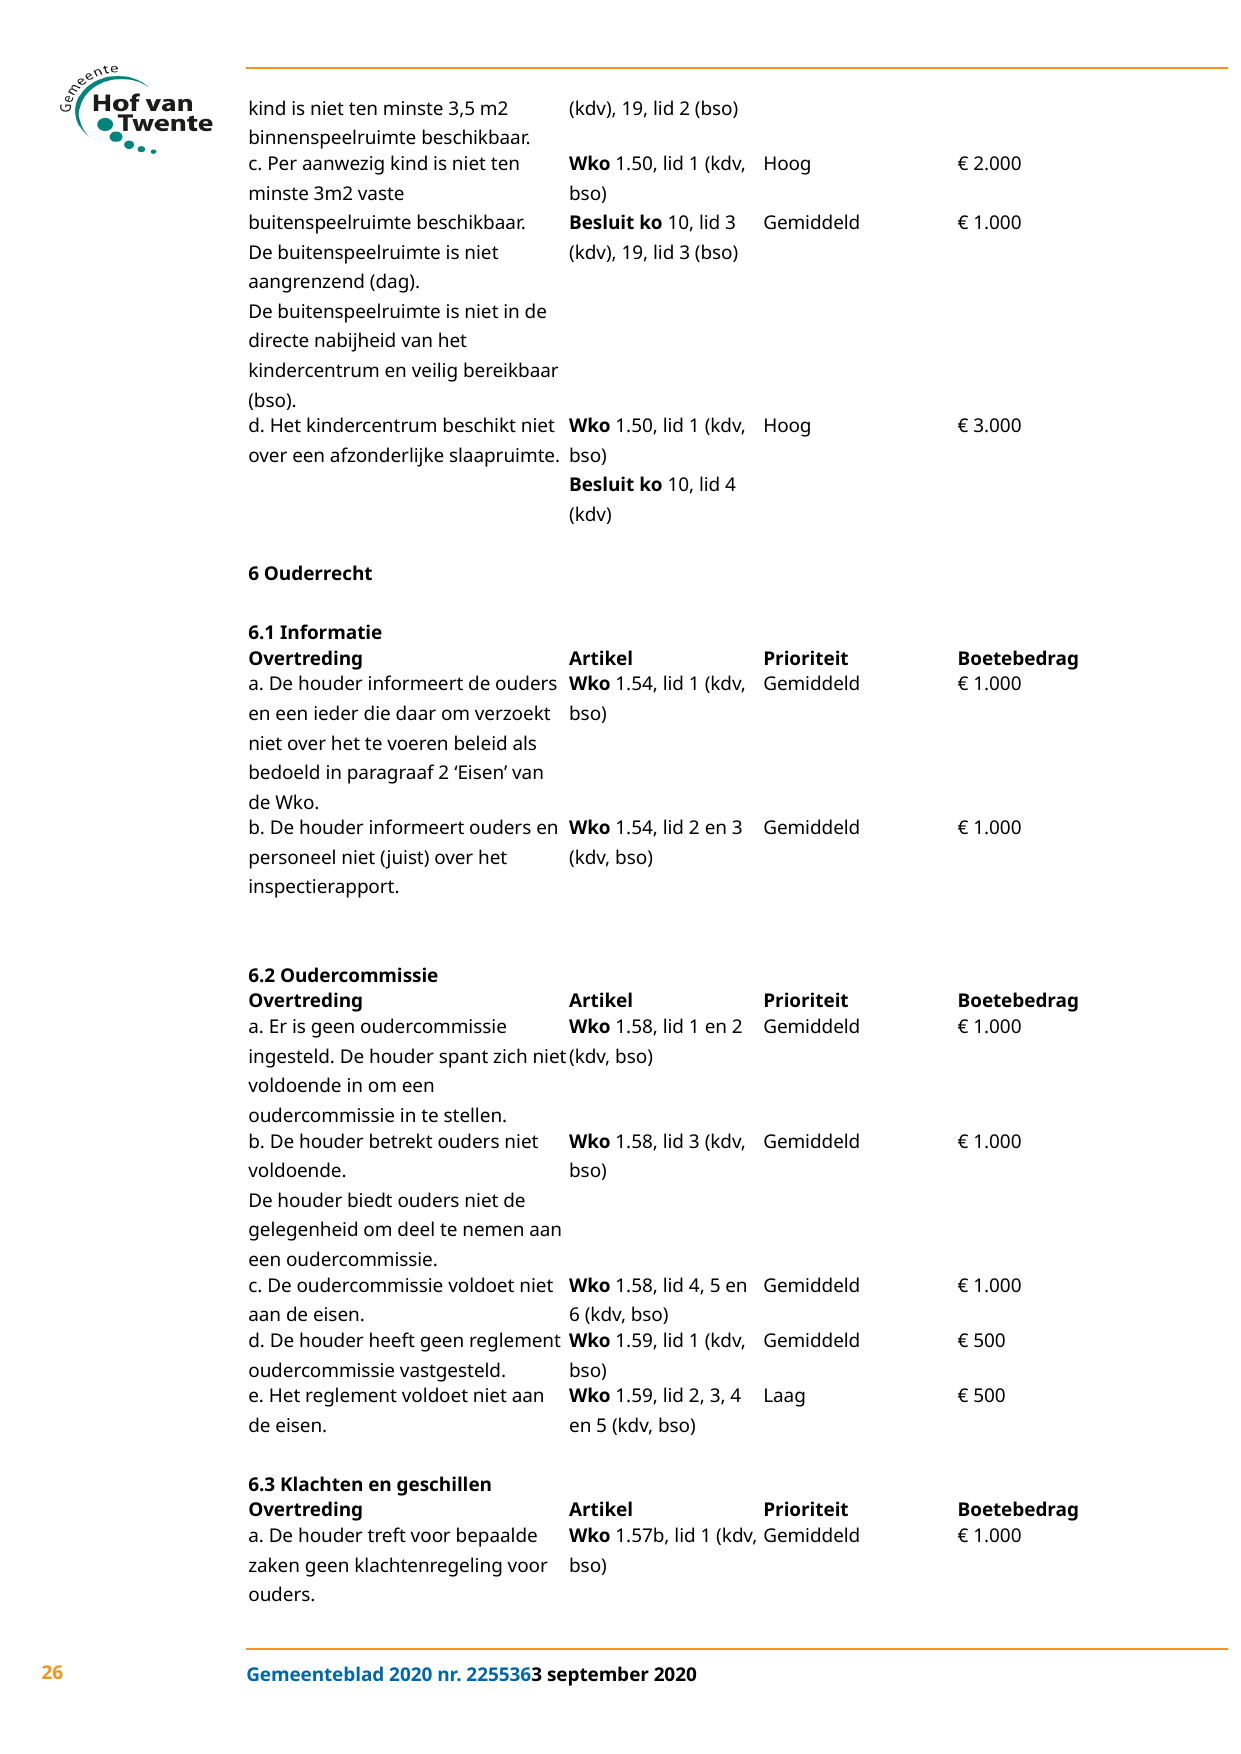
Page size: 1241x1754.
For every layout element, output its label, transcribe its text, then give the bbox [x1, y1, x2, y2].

table_cell Wko 1.59, lid 2, 3, 4 en 5 (kdv, bso) [569, 1383, 763, 1438]
table_cell [763, 95, 957, 150]
table_cell a. De houder informeert de ouders en een ieder die daar om verzoekt niet over het te voeren beleid als bedoeld in paragraaf 2 ‘Eisen’ van de Wko. [248, 671, 569, 814]
table_cell Overtreding [248, 645, 569, 671]
table_cell Wko 1.50, lid 1 (kdv, bso) Besluit ko 10, lid 3 (kdv), 19, lid 3 (bso) [569, 150, 763, 412]
table_cell Gemiddeld [763, 1272, 957, 1327]
table_cell € 1.000 [958, 671, 1152, 814]
table_header [958, 619, 1152, 645]
table_cell d. De houder heeft geen reglement oudercommissie vastgesteld. [248, 1327, 569, 1383]
table_cell Wko 1.54, lid 1 (kdv, bso) [569, 671, 763, 814]
table_cell € 500 [958, 1327, 1152, 1383]
table_cell Wko 1.57b, lid 1 (kdv, bso) [569, 1522, 763, 1607]
table_header [569, 1471, 763, 1497]
table_cell (kdv), 19, lid 2 (bso) [569, 95, 763, 150]
table_cell € 1.000 [958, 1014, 1152, 1128]
table_cell Artikel [569, 645, 763, 671]
table_cell Wko 1.54, lid 2 en 3 (kdv, bso) [569, 815, 763, 899]
table_cell Artikel [569, 988, 763, 1013]
table_cell Boetebedrag [958, 1497, 1152, 1522]
table_cell Wko 1.50, lid 1 (kdv, bso) Besluit ko 10, lid 4 (kdv) [569, 413, 763, 527]
table_cell [958, 95, 1152, 150]
table_cell Laag [763, 1383, 957, 1438]
table_cell e. Het reglement voldoet niet aan de eisen. [248, 1383, 569, 1438]
table_cell € 2.000 € 1.000 [958, 150, 1152, 412]
table_cell Prioriteit [763, 1497, 957, 1522]
table_cell d. Het kindercentrum beschikt niet over een afzonderlijke slaapruimte. [248, 413, 569, 527]
table_cell b. De houder informeert ouders en personeel niet (juist) over het inspectierapport. [248, 815, 569, 899]
table_cell Gemiddeld [763, 1128, 957, 1272]
table_cell € 1.000 [958, 815, 1152, 899]
picture [41, 47, 231, 172]
table_cell Gemiddeld [763, 1014, 957, 1128]
table_header 6.3 Klachten en geschillen [248, 1471, 569, 1497]
table_cell a. Er is geen oudercommissie ingesteld. De houder spant zich niet voldoende in om een oudercommissie in te stellen. [248, 1014, 569, 1128]
table_cell Overtreding [248, 988, 569, 1013]
table_header 6.1 Informatie [248, 619, 569, 645]
table_cell Prioriteit [763, 988, 957, 1013]
table_cell € 3.000 [958, 413, 1152, 527]
table_cell Hoog [763, 413, 957, 527]
table_header [569, 619, 763, 645]
table_cell Gemiddeld [763, 1522, 957, 1607]
table_cell Gemiddeld [763, 1327, 957, 1383]
table_header 6.2 Oudercommissie [248, 962, 569, 988]
table_cell Wko 1.58, lid 3 (kdv, bso) [569, 1128, 763, 1272]
table_cell € 1.000 [958, 1272, 1152, 1327]
table_cell Gemiddeld [763, 671, 957, 814]
table_header [958, 962, 1152, 988]
table_cell € 1.000 [958, 1522, 1152, 1607]
table_cell b. De houder betrekt ouders niet voldoende. De houder biedt ouders niet de gelegenheid om deel te nemen aan een oudercommissie. [248, 1128, 569, 1272]
table_header [569, 962, 763, 988]
table_header [763, 962, 957, 988]
table_cell Prioriteit [763, 645, 957, 671]
table_cell c. De oudercommissie voldoet niet aan de eisen. [248, 1272, 569, 1327]
table_cell Artikel [569, 1497, 763, 1522]
table_cell Gemiddeld [763, 815, 957, 899]
table_cell Wko 1.58, lid 1 en 2 (kdv, bso) [569, 1014, 763, 1128]
table_cell € 500 [958, 1383, 1152, 1438]
table_cell Boetebedrag [958, 645, 1152, 671]
table_cell Overtreding [248, 1497, 569, 1522]
table_cell Wko 1.59, lid 1 (kdv, bso) [569, 1327, 763, 1383]
table_cell € 1.000 [958, 1128, 1152, 1272]
table_cell Wko 1.58, lid 4, 5 en 6 (kdv, bso) [569, 1272, 763, 1327]
table_cell a. De houder treft voor bepaalde zaken geen klachtenregeling voor ouders. [248, 1522, 569, 1607]
text 6 Ouderrecht [248, 560, 1152, 586]
table_cell Hoog Gemiddeld [763, 150, 957, 412]
table_header [763, 1471, 957, 1497]
table_header [763, 619, 957, 645]
table_cell Boetebedrag [958, 988, 1152, 1013]
table_header [958, 1471, 1152, 1497]
table_cell kind is niet ten minste 3,5 m2 binnenspeelruimte beschikbaar. [248, 95, 569, 150]
table_cell c. Per aanwezig kind is niet ten minste 3m2 vaste buitenspeelruimte beschikbaar. De buitenspeelruimte is niet aangrenzend (dag). De buitenspeelruimte is niet in de directe nabijheid van het kindercentrum en veilig bereikbaar (bso). [248, 150, 569, 412]
